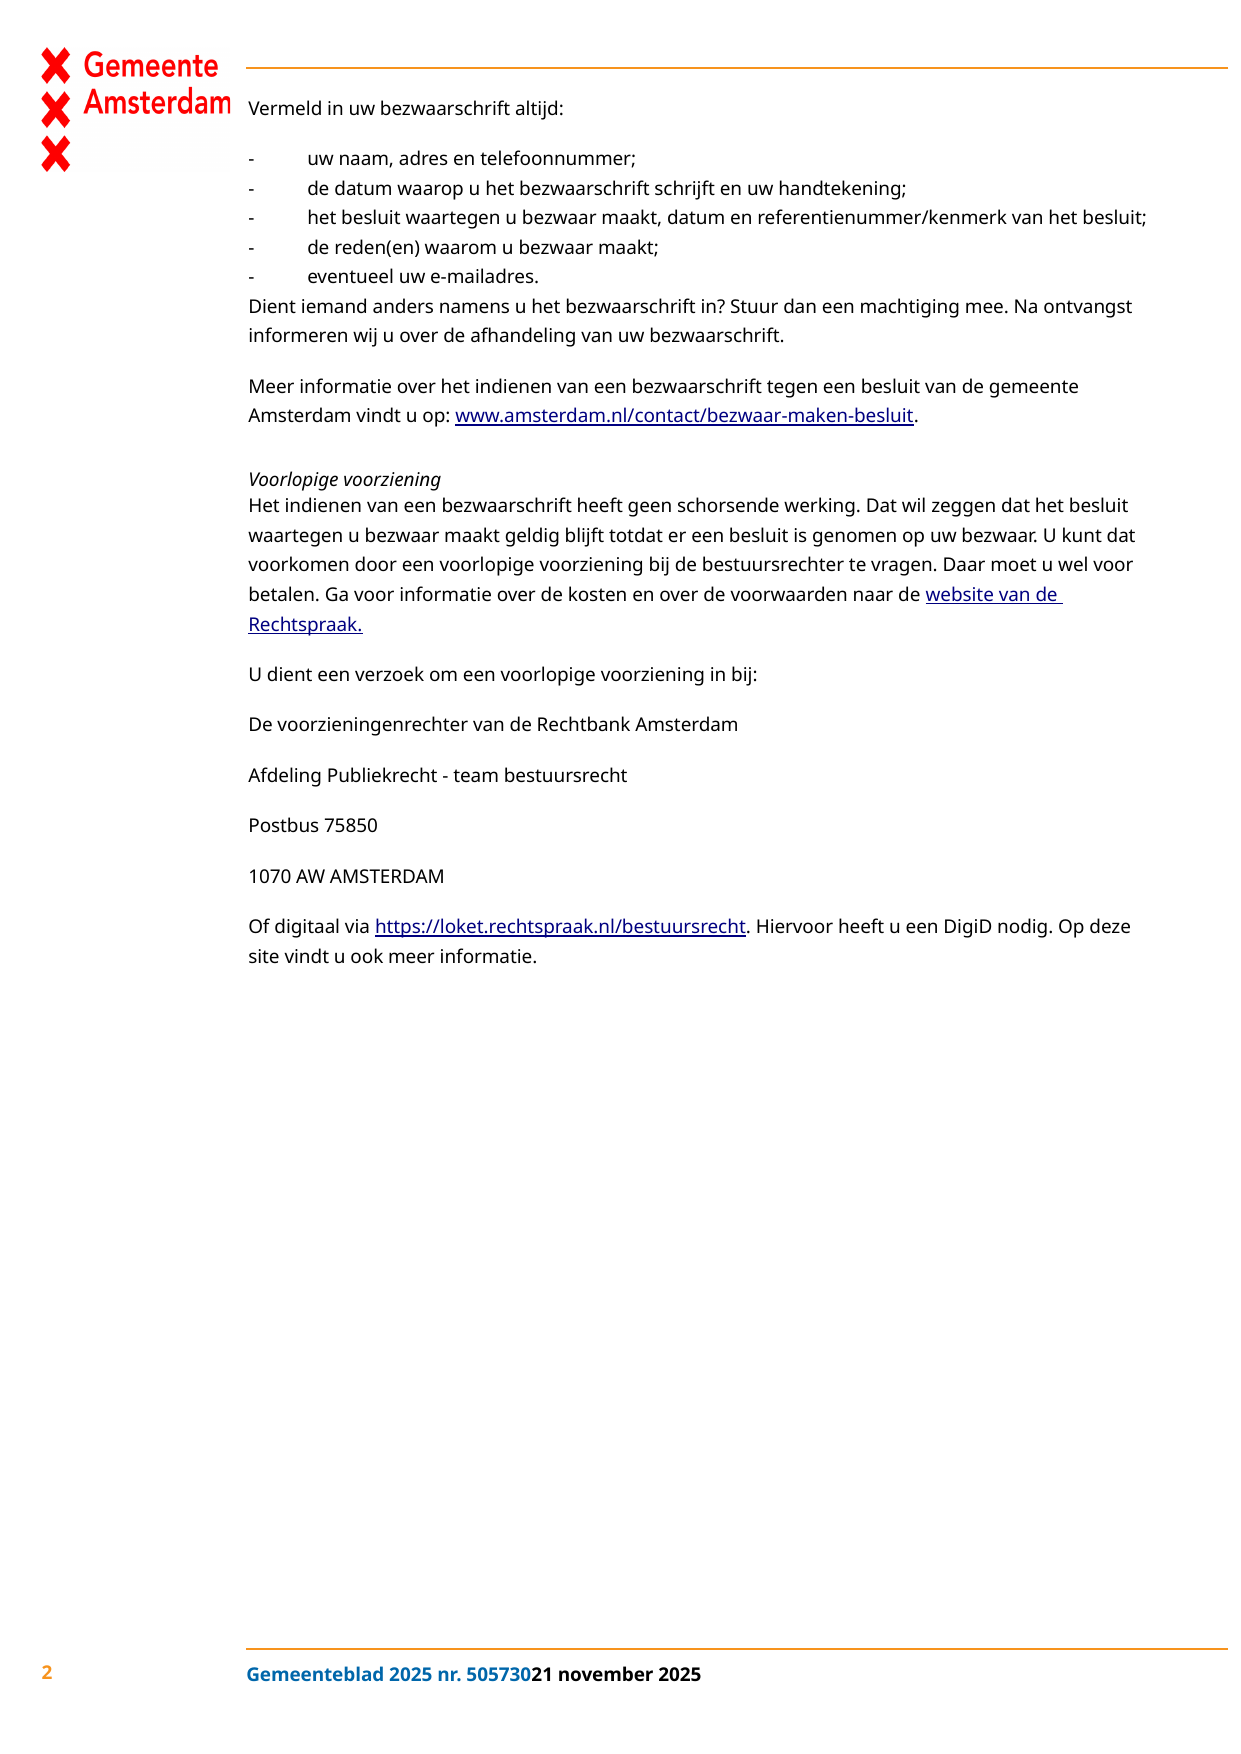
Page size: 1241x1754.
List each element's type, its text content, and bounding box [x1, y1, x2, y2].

list de reden(en) waarom u bezwaar maakt; [248, 234, 1152, 260]
text Het indienen van een bezwaarschrift heeft geen schorsende werking. Dat wil zeggen dat het besluit waartegen u bezwaar maakt geldig blijft totdat er een besluit is genomen op uw bezwaar. U kunt dat voorkomen door een voorlopige voorziening bij de bestuursrechter te vragen. Daar moet u wel voor betalen. Ga voor informatie over de kosten en over de voorwaarden naar de website van de Rechtspraak. [248, 492, 1152, 636]
picture [41, 47, 231, 172]
text Voorlopige voorziening [248, 467, 1152, 492]
text Vermeld in uw bezwaarschrift altijd: [248, 95, 1152, 121]
text 1070 AW AMSTERDAM [248, 863, 1152, 888]
text Postbus 75850 [248, 812, 1152, 838]
list de datum waarop u het bezwaarschrift schrijft en uw handtekening; [248, 175, 1152, 201]
text Afdeling Publiekrecht - team bestuursrecht [248, 762, 1152, 788]
text U dient een verzoek om een voorlopige voorziening in bij: [248, 661, 1152, 687]
text Dient iemand anders namens u het bezwaarschrift in? Stuur dan een machtiging mee. Na ontvangst informeren wij u over de afhandeling van uw bezwaarschrift. [248, 293, 1152, 348]
list het besluit waartegen u bezwaar maakt, datum en referentienummer/kenmerk van het besluit; [248, 204, 1152, 230]
list eventueel uw e-mailadres. [248, 263, 1152, 289]
text Meer informatie over het indienen van een bezwaarschrift tegen een besluit van de gemeente Amsterdam vindt u op: www.amsterdam.nl/contact/bezwaar-maken-besluit. [248, 373, 1152, 428]
list uw naam, adres en telefoonnummer; [248, 145, 1152, 171]
text Of digitaal via https://loket.rechtspraak.nl/bestuursrecht. Hiervoor heeft u een DigiD nodig. Op deze site vindt u ook meer informatie. [248, 913, 1152, 968]
text De voorzieningenrechter van de Rechtbank Amsterdam [248, 712, 1152, 737]
